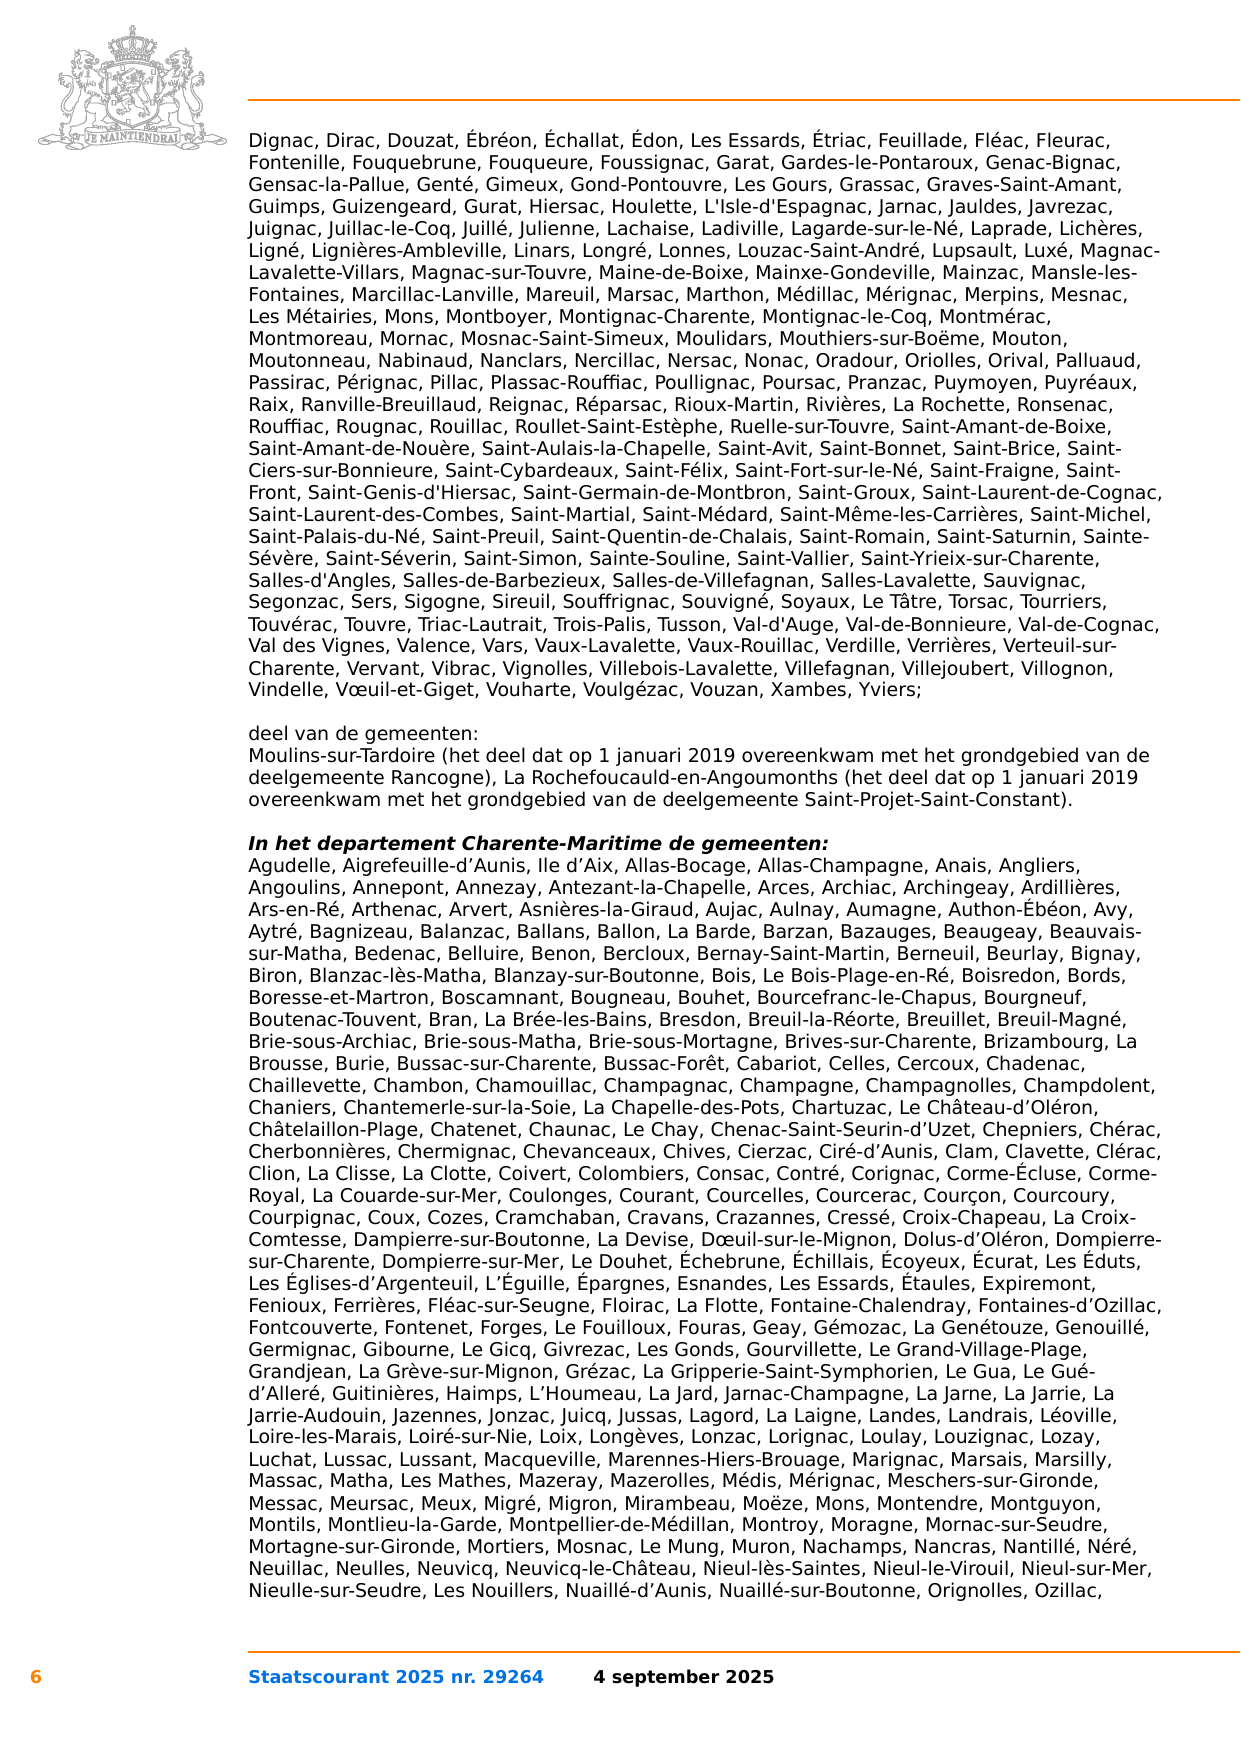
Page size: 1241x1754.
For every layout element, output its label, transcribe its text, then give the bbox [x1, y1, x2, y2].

text deel van de gemeenten: [248, 723, 1163, 745]
text Dignac, Dirac, Douzat, Ébréon, Échallat, Édon, Les Essards, Étriac, Feuillade, Fléac, Fleurac, Fontenille, Fouquebrune, Fouqueure, Foussignac, Garat, Gardes-le-Pontaroux, Genac-Bignac, Gensac-la-Pallue, Genté, Gimeux, Gond-Pontouvre, Les Gours, Grassac, Graves-Saint-Amant, Guimps, Guizengeard, Gurat, Hiersac, Houlette, L'Isle-d'Espagnac, Jarnac, Jauldes, Javrezac, Juignac, Juillac-le-Coq, Juillé, Julienne, Lachaise, Ladiville, Lagarde-sur-le-Né, Laprade, Lichères, Ligné, Lignières-Ambleville, Linars, Longré, Lonnes, Louzac-Saint-André, Lupsault, Luxé, Magnac-Lavalette-Villars, Magnac-sur-Touvre, Maine-de-Boixe, Mainxe-Gondeville, Mainzac, Mansle-les-Fontaines, Marcillac-Lanville, Mareuil, Marsac, Marthon, Médillac, Mérignac, Merpins, Mesnac, Les Métairies, Mons, Montboyer, Montignac-Charente, Montignac-le-Coq, Montmérac, Montmoreau, Mornac, Mosnac-Saint-Simeux, Moulidars, Mouthiers-sur-Boëme, Mouton, Moutonneau, Nabinaud, Nanclars, Nercillac, Nersac, Nonac, Oradour, Oriolles, Orival, Palluaud, Passirac, Pérignac, Pillac, Plassac-Rouffiac, Poullignac, Poursac, Pranzac, Puymoyen, Puyréaux, Raix, Ranville-Breuillaud, Reignac, Réparsac, Rioux-Martin, Rivières, La Rochette, Ronsenac, Rouffiac, Rougnac, Rouillac, Roullet-Saint-Estèphe, Ruelle-sur-Touvre, Saint-Amant-de-Boixe, Saint-Amant-de-Nouère, Saint-Aulais-la-Chapelle, Saint-Avit, Saint-Bonnet, Saint-Brice, Saint-Ciers-sur-Bonnieure, Saint-Cybardeaux, Saint-Félix, Saint-Fort-sur-le-Né, Saint-Fraigne, Saint-Front, Saint-Genis-d'Hiersac, Saint-Germain-de-Montbron, Saint-Groux, Saint-Laurent-de-Cognac, Saint-Laurent-des-Combes, Saint-Martial, Saint-Médard, Saint-Même-les-Carrières, Saint-Michel, Saint-Palais-du-Né, Saint-Preuil, Saint-Quentin-de-Chalais, Saint-Romain, Saint-Saturnin, Sainte-Sévère, Saint-Séverin, Saint-Simon, Sainte-Souline, Saint-Vallier, Saint-Yrieix-sur-Charente, Salles-d'Angles, Salles-de-Barbezieux, Salles-de-Villefagnan, Salles-Lavalette, Sauvignac, Segonzac, Sers, Sigogne, Sireuil, Souffrignac, Souvigné, Soyaux, Le Tâtre, Torsac, Tourriers, Touvérac, Touvre, Triac-Lautrait, Trois-Palis, Tusson, Val-d'Auge, Val-de-Bonnieure, Val-de-Cognac, Val des Vignes, Valence, Vars, Vaux-Lavalette, Vaux-Rouillac, Verdille, Verrières, Verteuil-sur-Charente, Vervant, Vibrac, Vignolles, Villebois-Lavalette, Villefagnan, Villejoubert, Villognon, Vindelle, Vœuil-et-Giget, Vouharte, Voulgézac, Vouzan, Xambes, Yviers; [248, 130, 1163, 701]
picture [38, 25, 227, 150]
text Agudelle, Aigrefeuille-d’Aunis, Ile d’Aix, Allas-Bocage, Allas-Champagne, Anais, Angliers, Angoulins, Annepont, Annezay, Antezant-la-Chapelle, Arces, Archiac, Archingeay, Ardillières, Ars-en-Ré, Arthenac, Arvert, Asnières-la-Giraud, Aujac, Aulnay, Aumagne, Authon-Ébéon, Avy, Aytré, Bagnizeau, Balanzac, Ballans, Ballon, La Barde, Barzan, Bazauges, Beaugeay, Beauvais-sur-Matha, Bedenac, Belluire, Benon, Bercloux, Bernay-Saint-Martin, Berneuil, Beurlay, Bignay, Biron, Blanzac-lès-Matha, Blanzay-sur-Boutonne, Bois, Le Bois-Plage-en-Ré, Boisredon, Bords, Boresse-et-Martron, Boscamnant, Bougneau, Bouhet, Bourcefranc-le-Chapus, Bourgneuf, Boutenac-Touvent, Bran, La Brée-les-Bains, Bresdon, Breuil-la-Réorte, Breuillet, Breuil-Magné, Brie-sous-Archiac, Brie-sous-Matha, Brie-sous-Mortagne, Brives-sur-Charente, Brizambourg, La Brousse, Burie, Bussac-sur-Charente, Bussac-Forêt, Cabariot, Celles, Cercoux, Chadenac, Chaillevette, Chambon, Chamouillac, Champagnac, Champagne, Champagnolles, Champdolent, Chaniers, Chantemerle-sur-la-Soie, La Chapelle-des-Pots, Chartuzac, Le Château-d’Oléron, Châtelaillon-Plage, Chatenet, Chaunac, Le Chay, Chenac-Saint-Seurin-d’Uzet, Chepniers, Chérac, Cherbonnières, Chermignac, Chevanceaux, Chives, Cierzac, Ciré-d’Aunis, Clam, Clavette, Clérac, Clion, La Clisse, La Clotte, Coivert, Colombiers, Consac, Contré, Corignac, Corme-Écluse, Corme-Royal, La Couarde-sur-Mer, Coulonges, Courant, Courcelles, Courcerac, Courçon, Courcoury, Courpignac, Coux, Cozes, Cramchaban, Cravans, Crazannes, Cressé, Croix-Chapeau, La Croix-Comtesse, Dampierre-sur-Boutonne, La Devise, Dœuil-sur-le-Mignon, Dolus-d’Oléron, Dompierre-sur-Charente, Dompierre-sur-Mer, Le Douhet, Échebrune, Échillais, Écoyeux, Écurat, Les Éduts, Les Églises-d’Argenteuil, L’Éguille, Épargnes, Esnandes, Les Essards, Étaules, Expiremont, Fenioux, Ferrières, Fléac-sur-Seugne, Floirac, La Flotte, Fontaine-Chalendray, Fontaines-d’Ozillac, Fontcouverte, Fontenet, Forges, Le Fouilloux, Fouras, Geay, Gémozac, La Genétouze, Genouillé, Germignac, Gibourne, Le Gicq, Givrezac, Les Gonds, Gourvillette, Le Grand-Village-Plage, Grandjean, La Grève-sur-Mignon, Grézac, La Gripperie-Saint-Symphorien, Le Gua, Le Gué-d’Alleré, Guitinières, Haimps, L’Houmeau, La Jard, Jarnac-Champagne, La Jarne, La Jarrie, La Jarrie-Audouin, Jazennes, Jonzac, Juicq, Jussas, Lagord, La Laigne, Landes, Landrais, Léoville, Loire-les-Marais, Loiré-sur-Nie, Loix, Longèves, Lonzac, Lorignac, Loulay, Louzignac, Lozay, Luchat, Lussac, Lussant, Macqueville, Marennes-Hiers-Brouage, Marignac, Marsais, Marsilly, Massac, Matha, Les Mathes, Mazeray, Mazerolles, Médis, Mérignac, Meschers-sur-Gironde, Messac, Meursac, Meux, Migré, Migron, Mirambeau, Moëze, Mons, Montendre, Montguyon, Montils, Montlieu-la-Garde, Montpellier-de-Médillan, Montroy, Moragne, Mornac-sur-Seudre, Mortagne-sur-Gironde, Mortiers, Mosnac, Le Mung, Muron, Nachamps, Nancras, Nantillé, Néré, Neuillac, Neulles, Neuvicq, Neuvicq-le-Château, Nieul-lès-Saintes, Nieul-le-Virouil, Nieul-sur-Mer, Nieulle-sur-Seudre, Les Nouillers, Nuaillé-d’Aunis, Nuaillé-sur-Boutonne, Orignolles, Ozillac, [248, 855, 1163, 1602]
text In het departement Charente-Maritime de gemeenten: [248, 833, 1163, 855]
text Moulins-sur-Tardoire (het deel dat op 1 januari 2019 overeenkwam met het grondgebied van de deelgemeente Rancogne), La Rochefoucauld-en-Angoumonths (het deel dat op 1 januari 2019 overeenkwam met het grondgebied van de deelgemeente Saint-Projet-Saint-Constant). [248, 745, 1163, 811]
